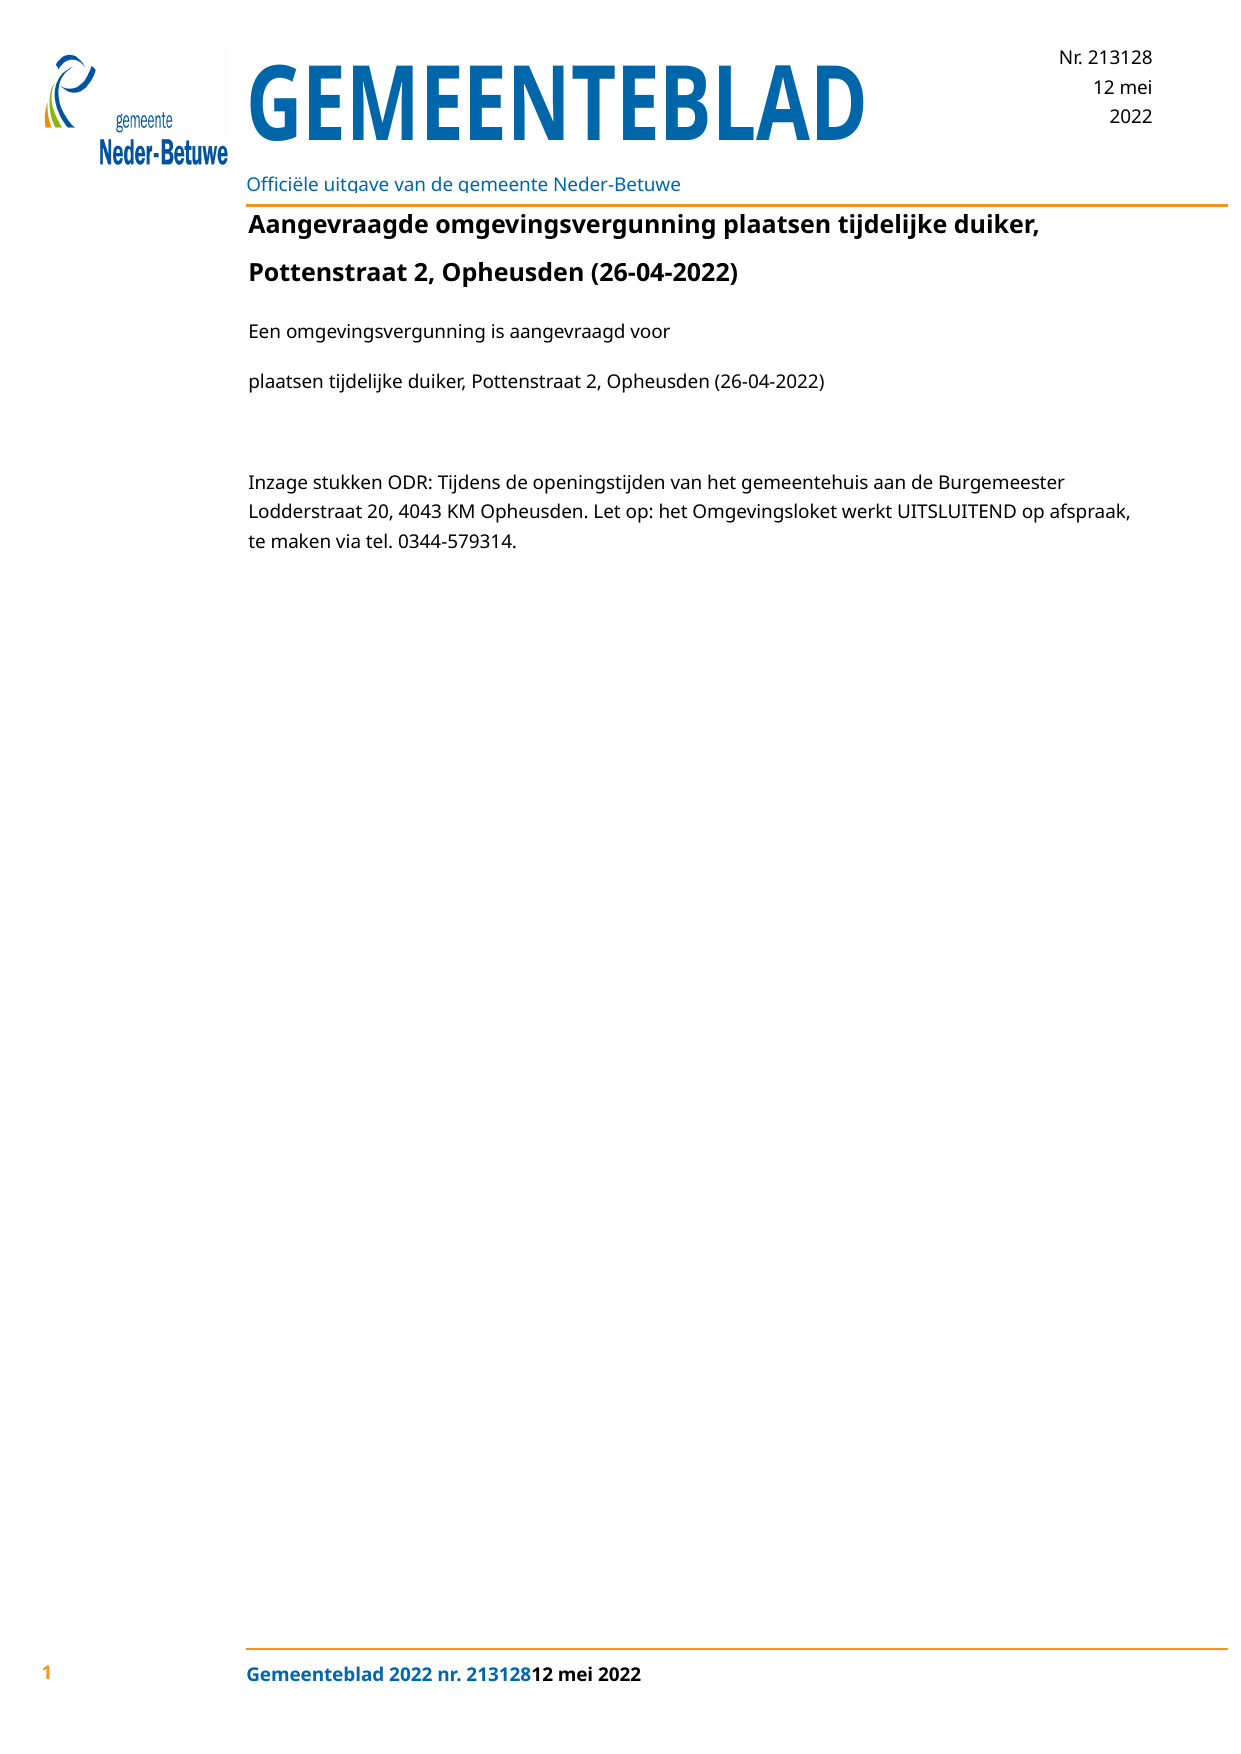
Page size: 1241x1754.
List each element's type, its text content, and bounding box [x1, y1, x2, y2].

text plaatsen tijdelijke duiker, Pottenstraat 2, Opheusden (26-04-2022) [248, 368, 1152, 394]
text Inzage stukken ODR: Tijdens de openingstijden van het gemeentehuis aan de Burgemeester Lodderstraat 20, 4043 KM Opheusden. Let op: het Omgevingsloket werkt UITSLUITEND op afspraak, te maken via tel. 0344-579314. [248, 469, 1152, 554]
text Aangevraagde omgevingsvergunning plaatsen tijdelijke duiker, Pottenstraat 2, Opheusden (26-04-2022) [248, 207, 1152, 288]
text Een omgevingsvergunning is aangevraagd voor [248, 318, 1152, 344]
picture [41, 47, 231, 172]
